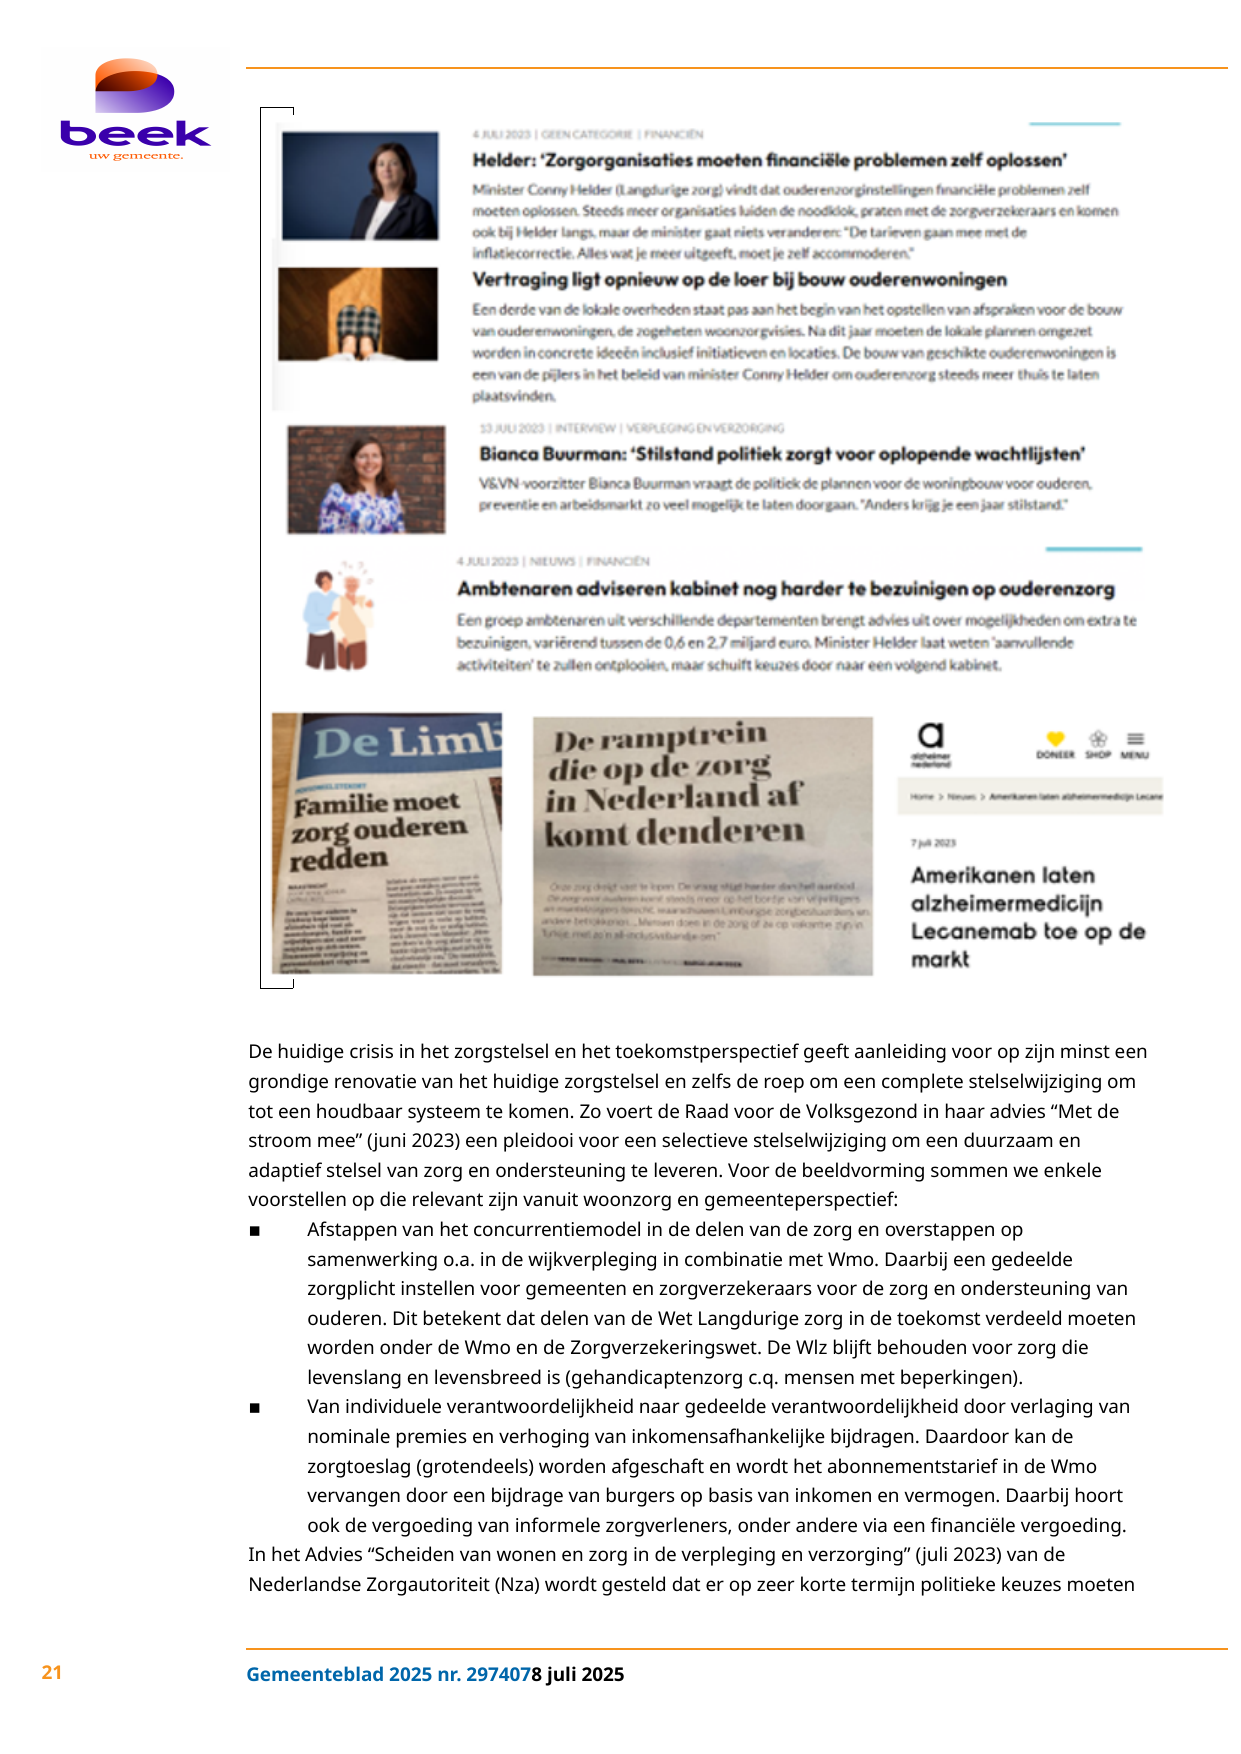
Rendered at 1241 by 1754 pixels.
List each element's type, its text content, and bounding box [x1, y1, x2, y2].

picture [268, 115, 1173, 979]
list Van individuele verantwoordelijkheid naar gedeelde verantwoordelijkheid door verlaging van nominale premies en verhoging van inkomensafhankelijke bijdragen. Daardoor kan de zorgtoeslag (grotendeels) worden afgeschaft en wordt het abonnementstarief in de Wmo vervangen door een bijdrage van burgers op basis van inkomen en vermogen. Daarbij hoort ook de vergoeding van informele zorgverleners, onder andere via een financiële vergoeding. [248, 1394, 1152, 1538]
text De huidige crisis in het zorgstelsel en het toekomstperspectief geeft aanleiding voor op zijn minst een grondige renovatie van het huidige zorgstelsel en zelfs de roep om een complete stelselwijziging om tot een houdbaar systeem te komen. Zo voert de Raad voor de Volksgezond in haar advies “Met de stroom mee” (juni 2023) een pleidooi voor een selectieve stelselwijziging om een duurzaam en adaptief stelsel van zorg en ondersteuning te leveren. Voor de beeldvorming sommen we enkele voorstellen op die relevant zijn vanuit woonzorg en gemeenteperspectief: [248, 1039, 1152, 1212]
picture [41, 47, 231, 172]
list Afstappen van het concurrentiemodel in de delen van de zorg en overstappen op samenwerking o.a. in de wijkverpleging in combinatie met Wmo. Daarbij een gedeelde zorgplicht instellen voor gemeenten en zorgverzekeraars voor de zorg en ondersteuning van ouderen. Dit betekent dat delen van de Wet Langdurige zorg in de toekomst verdeeld moeten worden onder de Wmo en de Zorgverzekeringswet. De Wlz blijft behouden voor zorg die levenslang en levensbreed is (gehandicaptenzorg c.q. mensen met beperkingen). [248, 1216, 1152, 1390]
text In het Advies “Scheiden van wonen en zorg in de verpleging en verzorging” (juli 2023) van de Nederlandse Zorgautoriteit (Nza) wordt gesteld dat er op zeer korte termijn politieke keuzes moeten [248, 1542, 1152, 1597]
